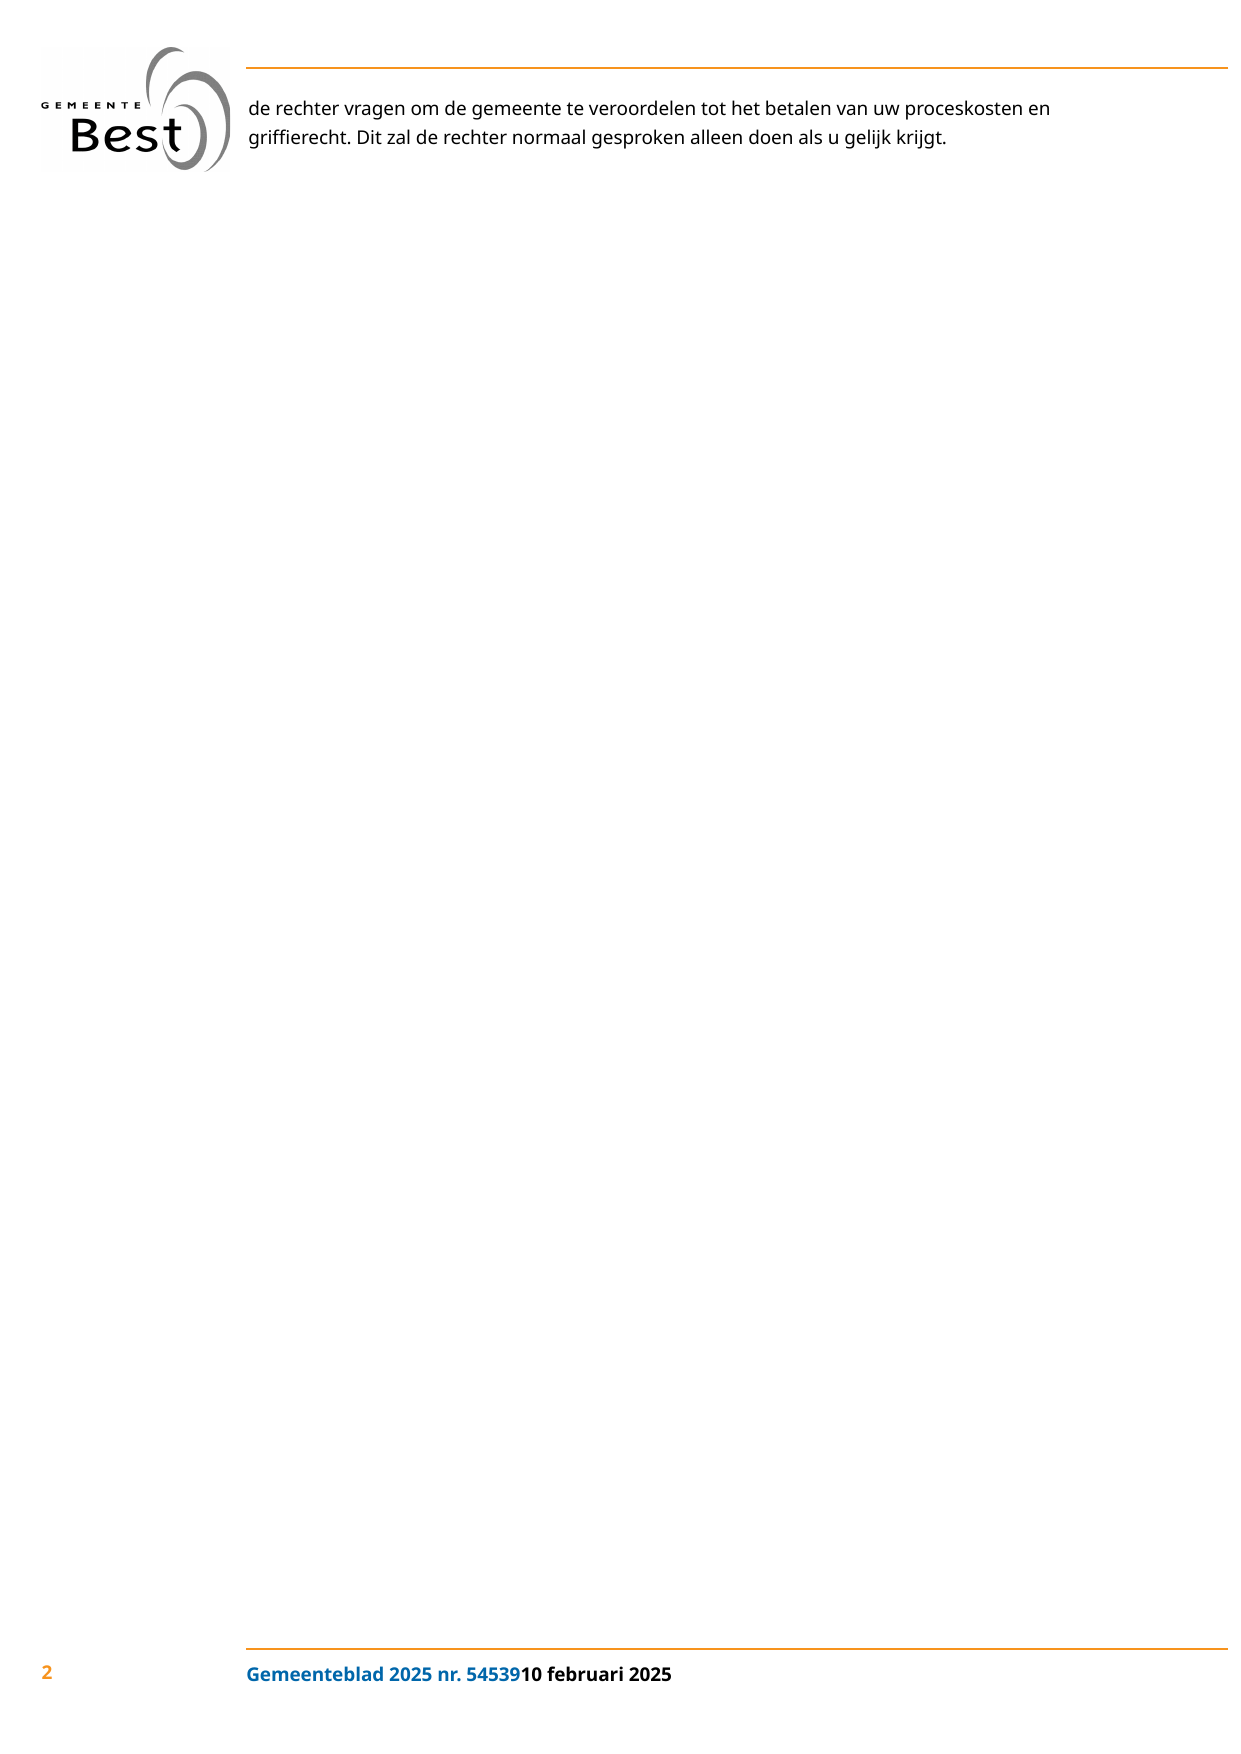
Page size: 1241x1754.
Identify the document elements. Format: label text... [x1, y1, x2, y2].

text de rechter vragen om de gemeente te veroordelen tot het betalen van uw proceskosten en griffierecht. Dit zal de rechter normaal gesproken alleen doen als u gelijk krijgt. [248, 95, 1152, 150]
picture [41, 47, 231, 172]
